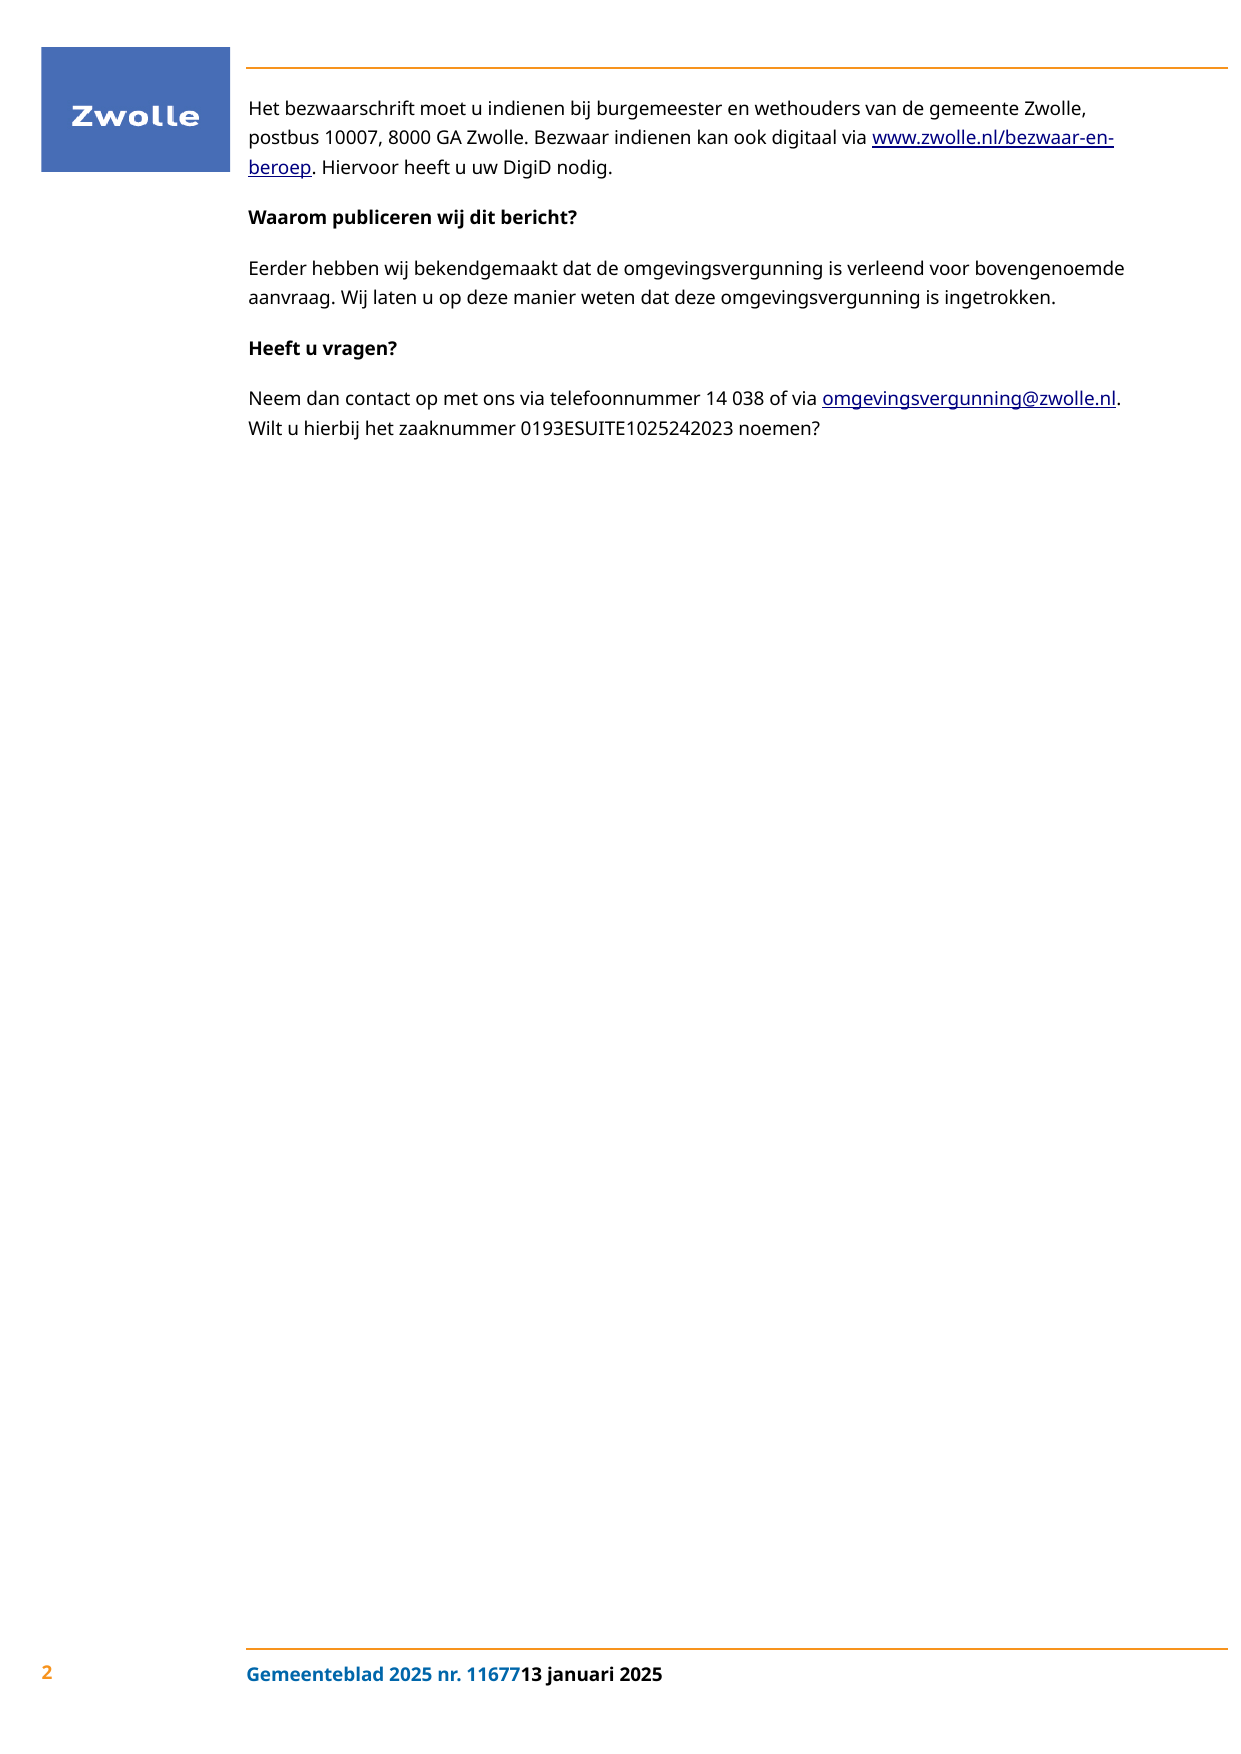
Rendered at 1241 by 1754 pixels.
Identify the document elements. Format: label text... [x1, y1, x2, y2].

text Neem dan contact op met ons via telefoonnummer 14 038 of via omgevingsvergunning@zwolle.nl. Wilt u hierbij het zaaknummer 0193ESUITE1025242023 noemen? [248, 385, 1152, 441]
picture [41, 47, 231, 172]
text Het bezwaarschrift moet u indienen bij burgemeester en wethouders van de gemeente Zwolle, postbus 10007, 8000 GA Zwolle. Bezwaar indienen kan ook digitaal via www.zwolle.nl/bezwaar-en-beroep. Hiervoor heeft u uw DigiD nodig. [248, 95, 1152, 180]
text Eerder hebben wij bekendgemaakt dat de omgevingsvergunning is verleend voor bovengenoemde aanvraag. Wij laten u op deze manier weten dat deze omgevingsvergunning is ingetrokken. [248, 255, 1152, 310]
text Heeft u vragen? [248, 335, 1152, 361]
text Waarom publiceren wij dit bericht? [248, 204, 1152, 230]
